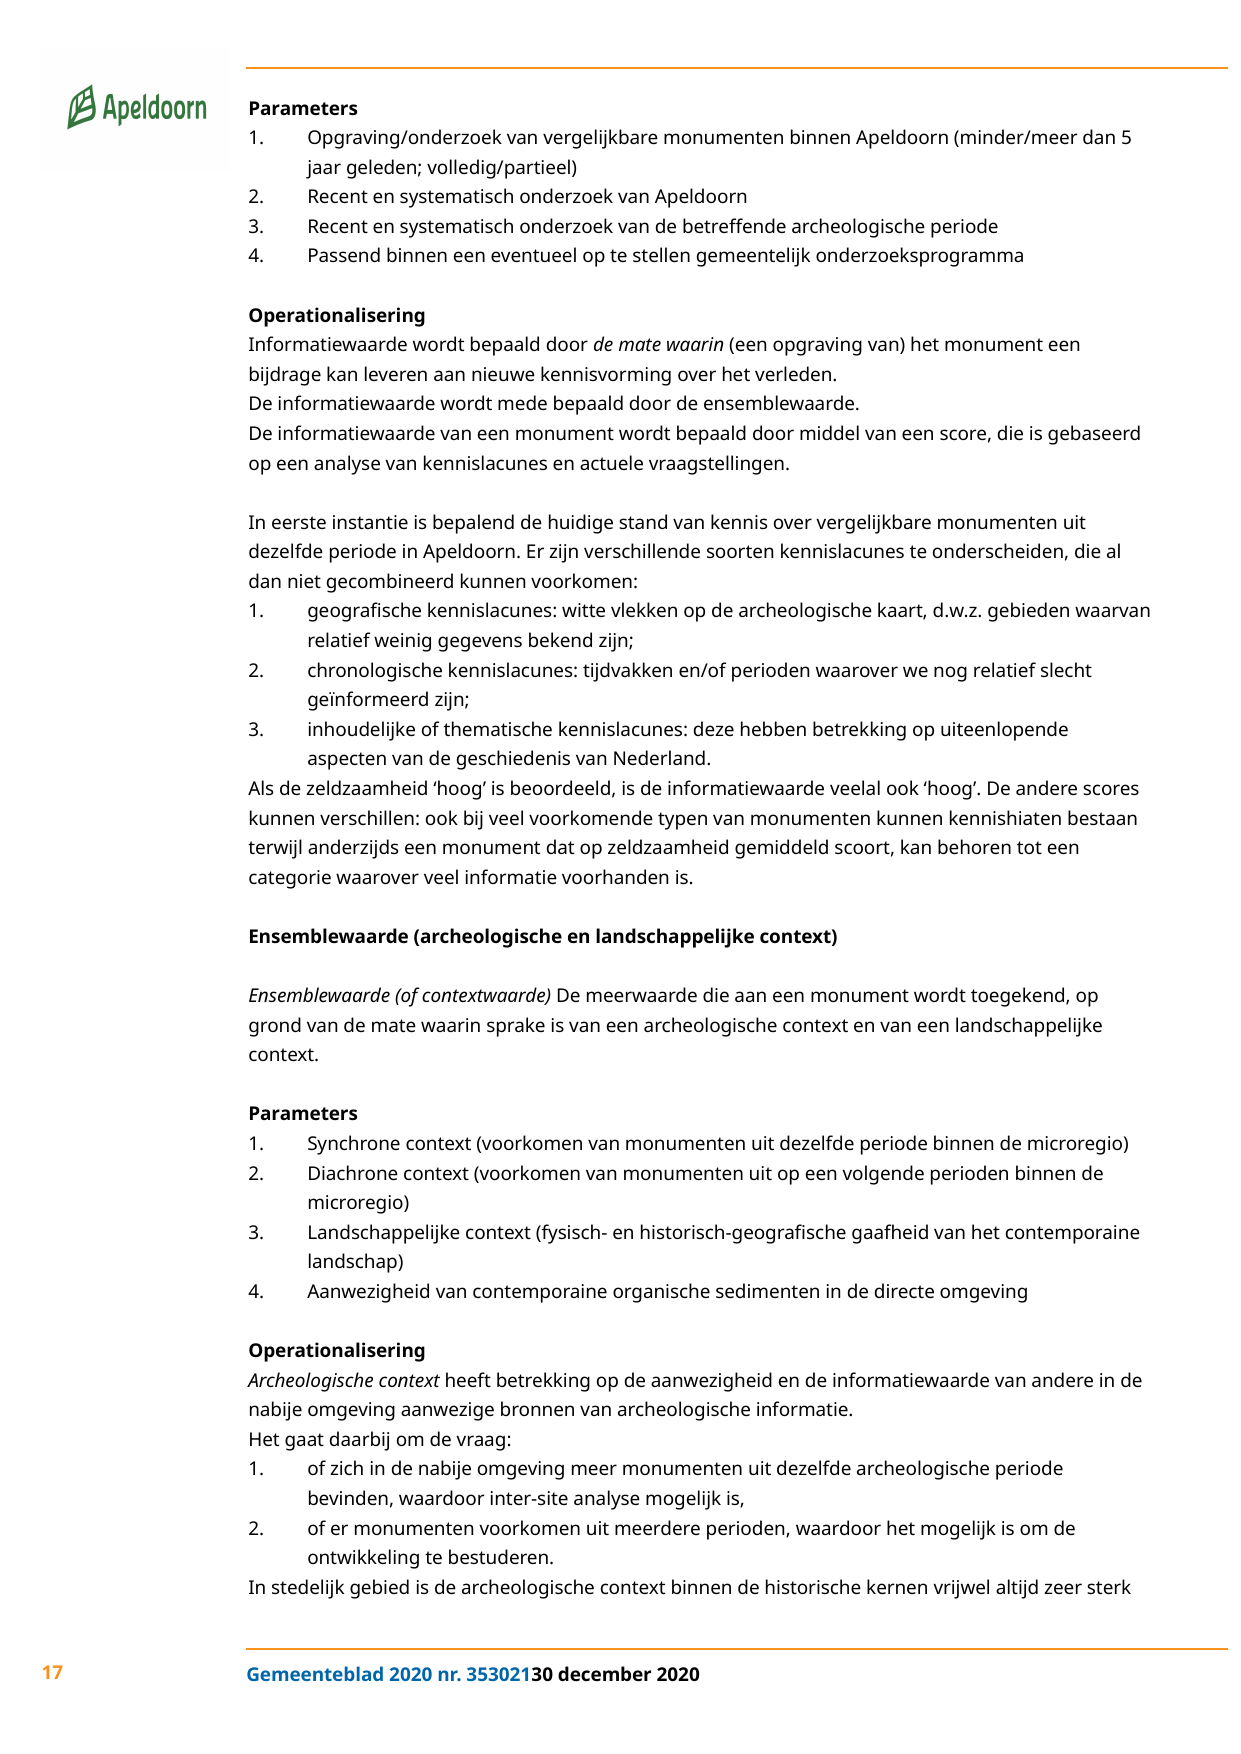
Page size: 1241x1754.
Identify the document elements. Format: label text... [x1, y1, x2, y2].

text Ensemblewaarde (archeologische en landschappelijke context) [248, 923, 1152, 949]
list inhoudelijke of thematische kennislacunes: deze hebben betrekking op uiteenlopende aspecten van de geschiedenis van Nederland. [248, 716, 1152, 771]
list chronologische kennislacunes: tijdvakken en/of perioden waarover we nog relatief slecht geïnformeerd zijn; [248, 657, 1152, 712]
list Passend binnen een eventueel op te stellen gemeentelijk onderzoeksprogramma [248, 243, 1152, 268]
text De informatiewaarde wordt mede bepaald door de ensemblewaarde. [248, 391, 1152, 416]
text Parameters [248, 1101, 1152, 1126]
text De informatiewaarde van een monument wordt bepaald door middel van een score, die is gebaseerd op een analyse van kennislacunes en actuele vraagstellingen. [248, 420, 1152, 476]
text Het gaat daarbij om de vraag: [248, 1426, 1152, 1452]
picture [41, 47, 231, 172]
text Ensemblewaarde (of contextwaarde) De meerwaarde die aan een monument wordt toegekend, op grond van de mate waarin sprake is van een archeologische context en van een landschappelijke context. [248, 982, 1152, 1067]
list Aanwezigheid van contemporaine organische sedimenten in de directe omgeving [248, 1278, 1152, 1304]
list Recent en systematisch onderzoek van de betreffende archeologische periode [248, 213, 1152, 239]
text Parameters [248, 95, 1152, 121]
list Diachrone context (voorkomen van monumenten uit op een volgende perioden binnen de microregio) [248, 1160, 1152, 1215]
list Recent en systematisch onderzoek van Apeldoorn [248, 183, 1152, 209]
list Synchrone context (voorkomen van monumenten uit dezelfde periode binnen de microregio) [248, 1130, 1152, 1156]
list geografische kennislacunes: witte vlekken op de archeologische kaart, d.w.z. gebieden waarvan relatief weinig gegevens bekend zijn; [248, 598, 1152, 653]
text Informatiewaarde wordt bepaald door de mate waarin (een opgraving van) het monument een bijdrage kan leveren aan nieuwe kennisvorming over het verleden. [248, 331, 1152, 387]
text In eerste instantie is bepalend de huidige stand van kennis over vergelijkbare monumenten uit dezelfde periode in Apeldoorn. Er zijn verschillende soorten kennislacunes te onderscheiden, die al dan niet gecombineerd kunnen voorkomen: [248, 509, 1152, 594]
text In stedelijk gebied is de archeologische context binnen de historische kernen vrijwel altijd zeer sterk [248, 1574, 1152, 1600]
text Operationalisering [248, 1337, 1152, 1363]
list Opgraving/onderzoek van vergelijkbare monumenten binnen Apeldoorn (minder/meer dan 5 jaar geleden; volledig/partieel) [248, 124, 1152, 180]
list of zich in de nabije omgeving meer monumenten uit dezelfde archeologische periode bevinden, waardoor inter-site analyse mogelijk is, [248, 1456, 1152, 1511]
list of er monumenten voorkomen uit meerdere perioden, waardoor het mogelijk is om de ontwikkeling te bestuderen. [248, 1515, 1152, 1570]
list Landschappelijke context (fysisch- en historisch-geografische gaafheid van het contemporaine landschap) [248, 1219, 1152, 1274]
text Archeologische context heeft betrekking op de aanwezigheid en de informatiewaarde van andere in de nabije omgeving aanwezige bronnen van archeologische informatie. [248, 1367, 1152, 1422]
text Operationalisering [248, 302, 1152, 328]
text Als de zeldzaamheid ‘hoog’ is beoordeeld, is de informatiewaarde veelal ook ‘hoog’. De andere scores kunnen verschillen: ook bij veel voorkomende typen van monumenten kunnen kennishiaten bestaan terwijl anderzijds een monument dat op zeldzaamheid gemiddeld scoort, kan behoren tot een categorie waarover veel informatie voorhanden is. [248, 775, 1152, 890]
